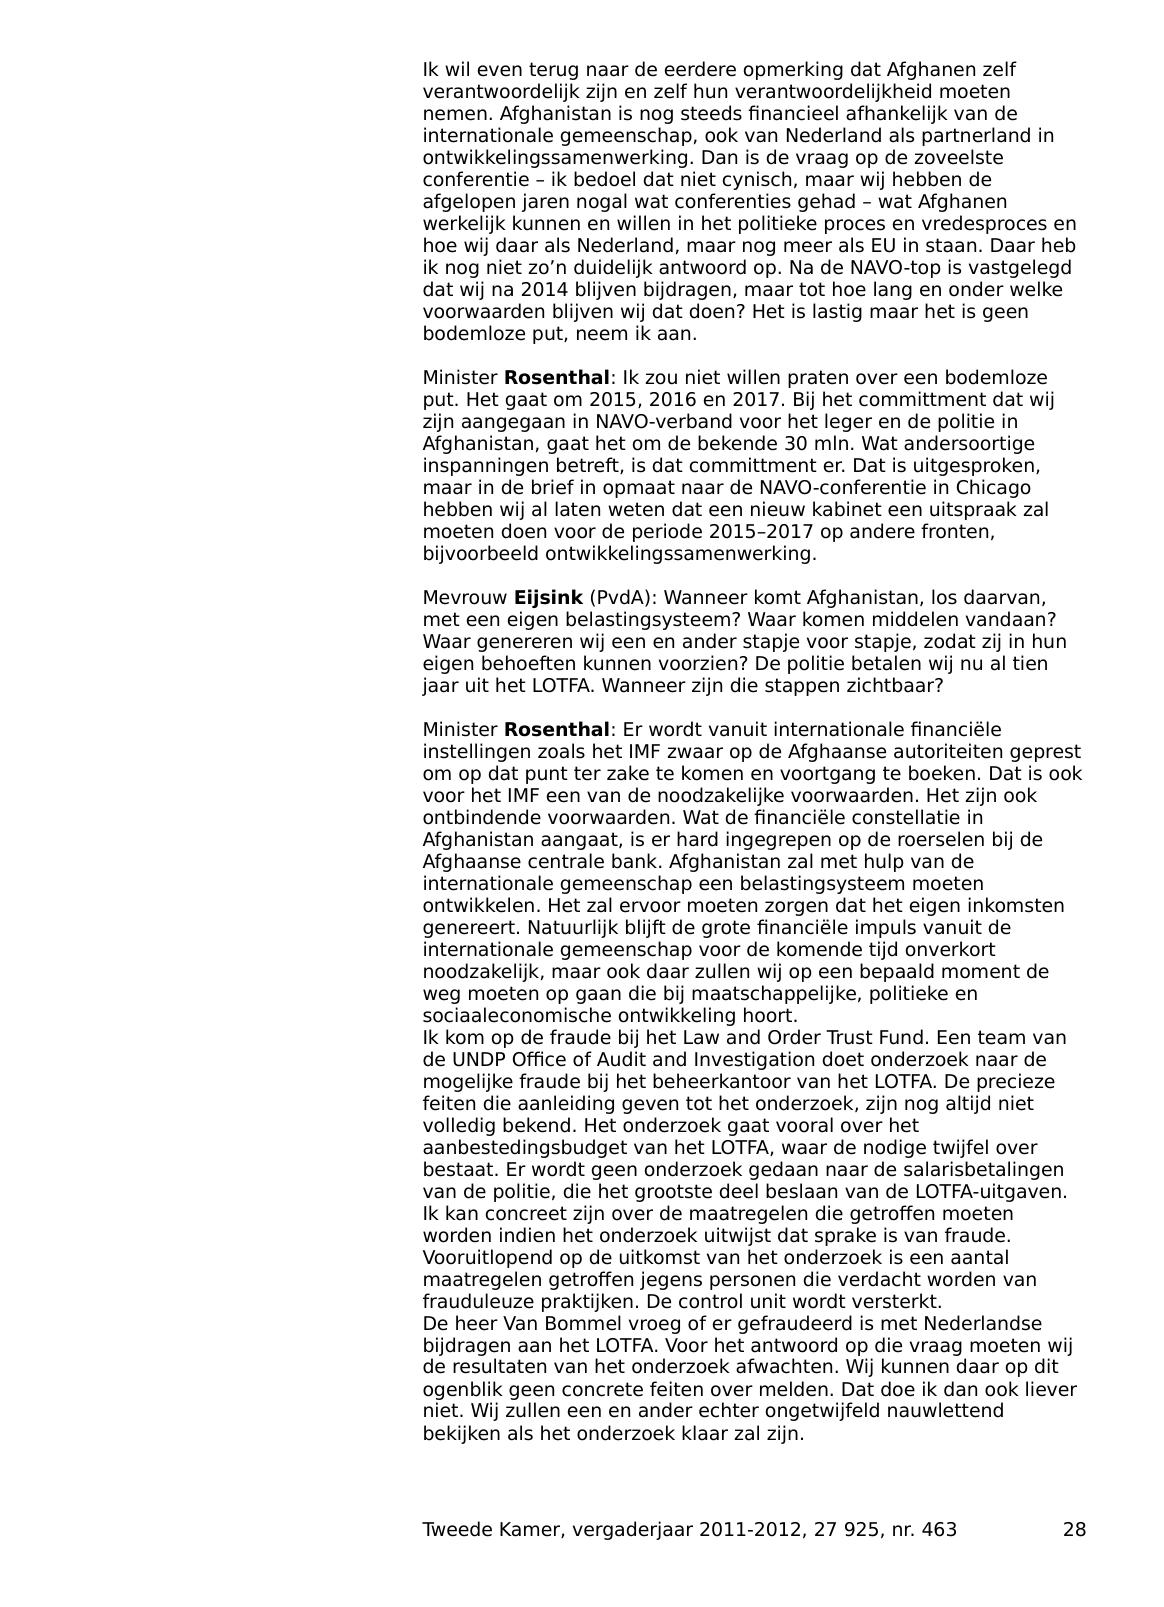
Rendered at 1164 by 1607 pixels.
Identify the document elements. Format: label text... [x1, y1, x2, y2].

text Minister Rosenthal: Er wordt vanuit internationale financiële instellingen zoals het IMF zwaar op de Afghaanse autoriteiten geprest om op dat punt ter zake te komen en voortgang te boeken. Dat is ook voor het IMF een van de noodzakelijke voorwaarden. Het zijn ook ontbindende voorwaarden. Wat de financiële constellatie in Afghanistan aangaat, is er hard ingegrepen op de roerselen bij de Afghaanse centrale bank. Afghanistan zal met hulp van de internationale gemeenschap een belastingsysteem moeten ontwikkelen. Het zal ervoor moeten zorgen dat het eigen inkomsten genereert. Natuurlijk blijft de grote financiële impuls vanuit de internationale gemeenschap voor de komende tijd onverkort noodzakelijk, maar ook daar zullen wij op een bepaald moment de weg moeten op gaan die bij maatschappelijke, politieke en sociaaleconomische ontwikkeling hoort. [422, 719, 1087, 1027]
text Mevrouw Eijsink (PvdA): Wanneer komt Afghanistan, los daarvan, met een eigen belastingsysteem? Waar komen middelen vandaan? Waar genereren wij een en ander stapje voor stapje, zodat zij in hun eigen behoeften kunnen voorzien? De politie betalen wij nu al tien jaar uit het LOTFA. Wanneer zijn die stappen zichtbaar? [422, 587, 1087, 697]
text Ik kan concreet zijn over de maatregelen die getroffen moeten worden indien het onderzoek uitwijst dat sprake is van fraude. Vooruitlopend op de uitkomst van het onderzoek is een aantal maatregelen getroffen jegens personen die verdacht worden van frauduleuze praktijken. De control unit wordt versterkt. [422, 1203, 1087, 1312]
text Ik kom op de fraude bij het Law and Order Trust Fund. Een team van de UNDP Office of Audit and Investigation doet onderzoek naar de mogelijke fraude bij het beheerkantoor van het LOTFA. De precieze feiten die aanleiding geven tot het onderzoek, zijn nog altijd niet volledig bekend. Het onderzoek gaat vooral over het aanbestedingsbudget van het LOTFA, waar de nodige twijfel over bestaat. Er wordt geen onderzoek gedaan naar de salarisbetalingen van de politie, die het grootste deel beslaan van de LOTFA-uitgaven. [422, 1027, 1087, 1203]
text Minister Rosenthal: Ik zou niet willen praten over een bodemloze put. Het gaat om 2015, 2016 en 2017. Bij het committment dat wij zijn aangegaan in NAVO-verband voor het leger en de politie in Afghanistan, gaat het om de bekende 30 mln. Wat andersoortige inspanningen betreft, is dat committment er. Dat is uitgesproken, maar in de brief in opmaat naar de NAVO-conferentie in Chicago hebben wij al laten weten dat een nieuw kabinet een uitspraak zal moeten doen voor de periode 2015–2017 op andere fronten, bijvoorbeeld ontwikkelingssamenwerking. [422, 367, 1087, 565]
text Ik wil even terug naar de eerdere opmerking dat Afghanen zelf verantwoordelijk zijn en zelf hun verantwoordelijkheid moeten nemen. Afghanistan is nog steeds financieel afhankelijk van de internationale gemeenschap, ook van Nederland als partnerland in ontwikkelingssamenwerking. Dan is de vraag op de zoveelste conferentie – ik bedoel dat niet cynisch, maar wij hebben de afgelopen jaren nogal wat conferenties gehad – wat Afghanen werkelijk kunnen en willen in het politieke proces en vredesproces en hoe wij daar als Nederland, maar nog meer als EU in staan. Daar heb ik nog niet zo’n duidelijk antwoord op. Na de NAVO-top is vastgelegd dat wij na 2014 blijven bijdragen, maar tot hoe lang en onder welke voorwaarden blijven wij dat doen? Het is lastig maar het is geen bodemloze put, neem ik aan. [422, 59, 1087, 345]
text De heer Van Bommel vroeg of er gefraudeerd is met Nederlandse bijdragen aan het LOTFA. Voor het antwoord op die vraag moeten wij de resultaten van het onderzoek afwachten. Wij kunnen daar op dit ogenblik geen concrete feiten over melden. Dat doe ik dan ook liever niet. Wij zullen een en ander echter ongetwijfeld nauwlettend bekijken als het onderzoek klaar zal zijn. [422, 1312, 1087, 1444]
